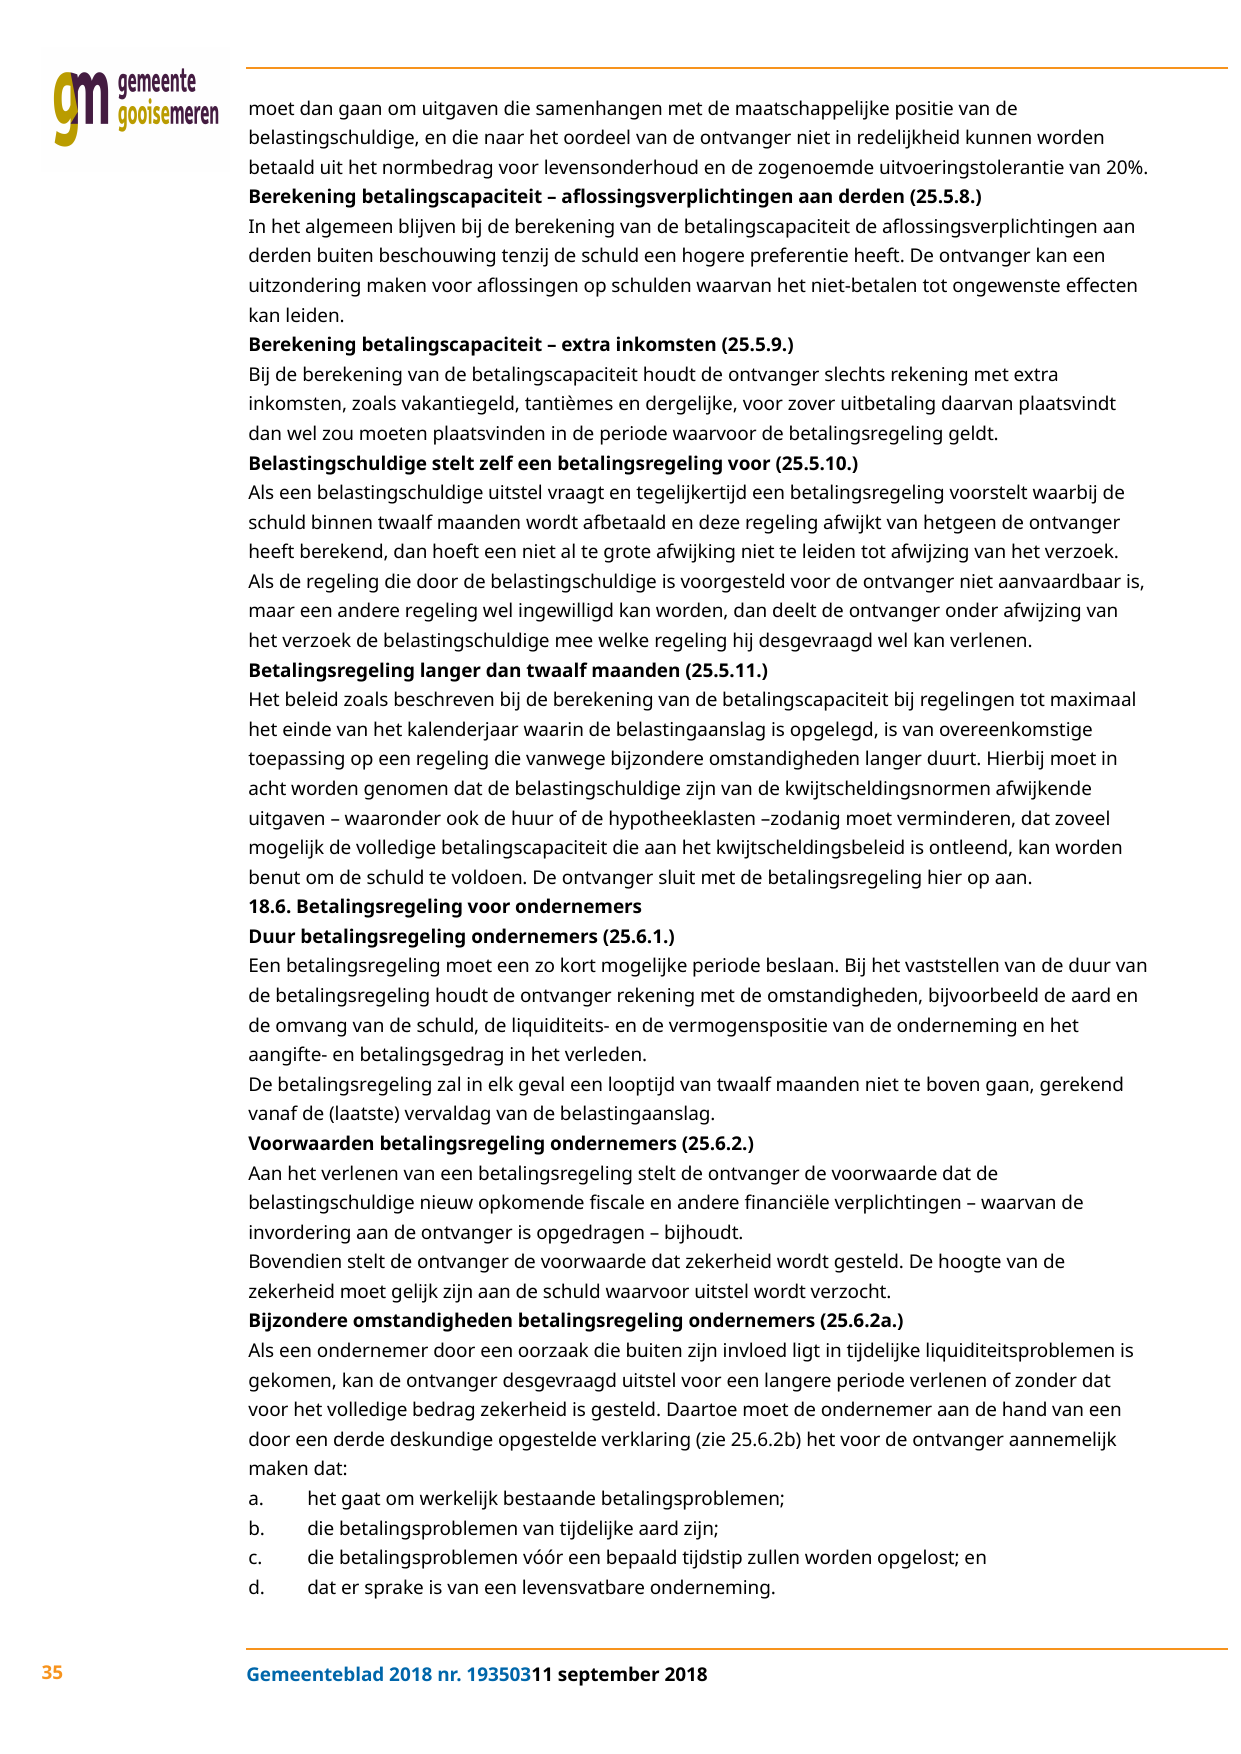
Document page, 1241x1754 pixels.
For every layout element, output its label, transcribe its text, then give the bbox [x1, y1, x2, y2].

text Bijzondere omstandigheden betalingsregeling ondernemers (25.6.2a.) [248, 1308, 1152, 1333]
text Berekening betalingscapaciteit – aflossingsverplichtingen aan derden (25.5.8.) [248, 183, 1152, 209]
text Voorwaarden betalingsregeling ondernemers (25.6.2.) [248, 1130, 1152, 1156]
text Berekening betalingscapaciteit – extra inkomsten (25.5.9.) [248, 331, 1152, 357]
text Aan het verlenen van een betalingsregeling stelt de ontvanger de voorwaarde dat de belastingschuldige nieuw opkomende fiscale en andere financiële verplichtingen – waarvan de invordering aan de ontvanger is opgedragen – bijhoudt. [248, 1160, 1152, 1245]
list dat er sprake is van een levensvatbare onderneming. [248, 1574, 1152, 1600]
text Als een belastingschuldige uitstel vraagt en tegelijkertijd een betalingsregeling voorstelt waarbij de schuld binnen twaalf maanden wordt afbetaald en deze regeling afwijkt van hetgeen de ontvanger heeft berekend, dan hoeft een niet al te grote afwijking niet te leiden tot afwijzing van het verzoek. [248, 479, 1152, 564]
list die betalingsproblemen vóór een bepaald tijdstip zullen worden opgelost; en [248, 1544, 1152, 1570]
text Betalingsregeling langer dan twaalf maanden (25.5.11.) [248, 657, 1152, 683]
text Belastingschuldige stelt zelf een betalingsregeling voor (25.5.10.) [248, 450, 1152, 476]
text moet dan gaan om uitgaven die samenhangen met de maatschappelijke positie van de belastingschuldige, en die naar het oordeel van de ontvanger niet in redelijkheid kunnen worden betaald uit het normbedrag voor levensonderhoud en de zogenoemde uitvoeringstolerantie van 20%. [248, 95, 1152, 180]
text Als een ondernemer door een oorzaak die buiten zijn invloed ligt in tijdelijke liquiditeitsproblemen is gekomen, kan de ontvanger desgevraagd uitstel voor een langere periode verlenen of zonder dat voor het volledige bedrag zekerheid is gesteld. Daartoe moet de ondernemer aan de hand van een door een derde deskundige opgestelde verklaring (zie 25.6.2b) het voor de ontvanger aannemelijk maken dat: [248, 1337, 1152, 1481]
text Als de regeling die door de belastingschuldige is voorgesteld voor de ontvanger niet aanvaardbaar is, maar een andere regeling wel ingewilligd kan worden, dan deelt de ontvanger onder afwijzing van het verzoek de belastingschuldige mee welke regeling hij desgevraagd wel kan verlenen. [248, 568, 1152, 653]
list die betalingsproblemen van tijdelijke aard zijn; [248, 1515, 1152, 1541]
text Bovendien stelt de ontvanger de voorwaarde dat zekerheid wordt gesteld. De hoogte van de zekerheid moet gelijk zijn aan de schuld waarvoor uitstel wordt verzocht. [248, 1248, 1152, 1304]
text Een betalingsregeling moet een zo kort mogelijke periode beslaan. Bij het vaststellen van de duur van de betalingsregeling houdt de ontvanger rekening met de omstandigheden, bijvoorbeeld de aard en de omvang van de schuld, de liquiditeits- en de vermogenspositie van de onderneming en het aangifte- en betalingsgedrag in het verleden. [248, 953, 1152, 1067]
text Bij de berekening van de betalingscapaciteit houdt de ontvanger slechts rekening met extra inkomsten, zoals vakantiegeld, tantièmes en dergelijke, voor zover uitbetaling daarvan plaatsvindt dan wel zou moeten plaatsvinden in de periode waarvoor de betalingsregeling geldt. [248, 361, 1152, 446]
picture [41, 47, 231, 172]
text Het beleid zoals beschreven bij de berekening van de betalingscapaciteit bij regelingen tot maximaal het einde van het kalenderjaar waarin de belastingaanslag is opgelegd, is van overeenkomstige toepassing op een regeling die vanwege bijzondere omstandigheden langer duurt. Hierbij moet in acht worden genomen dat de belastingschuldige zijn van de kwijtscheldingsnormen afwijkende uitgaven – waaronder ook de huur of de hypotheeklasten –zodanig moet verminderen, dat zoveel mogelijk de volledige betalingscapaciteit die aan het kwijtscheldingsbeleid is ontleend, kan worden benut om de schuld te voldoen. De ontvanger sluit met de betalingsregeling hier op aan. [248, 686, 1152, 890]
text De betalingsregeling zal in elk geval een looptijd van twaalf maanden niet te boven gaan, gerekend vanaf de (laatste) vervaldag van de belastingaanslag. [248, 1071, 1152, 1126]
text In het algemeen blijven bij de berekening van de betalingscapaciteit de aflossingsverplichtingen aan derden buiten beschouwing tenzij de schuld een hogere preferentie heeft. De ontvanger kan een uitzondering maken voor aflossingen op schulden waarvan het niet-betalen tot ongewenste effecten kan leiden. [248, 213, 1152, 328]
text 18.6. Betalingsregeling voor ondernemers [248, 893, 1152, 919]
text Duur betalingsregeling ondernemers (25.6.1.) [248, 923, 1152, 949]
list het gaat om werkelijk bestaande betalingsproblemen; [248, 1485, 1152, 1511]
